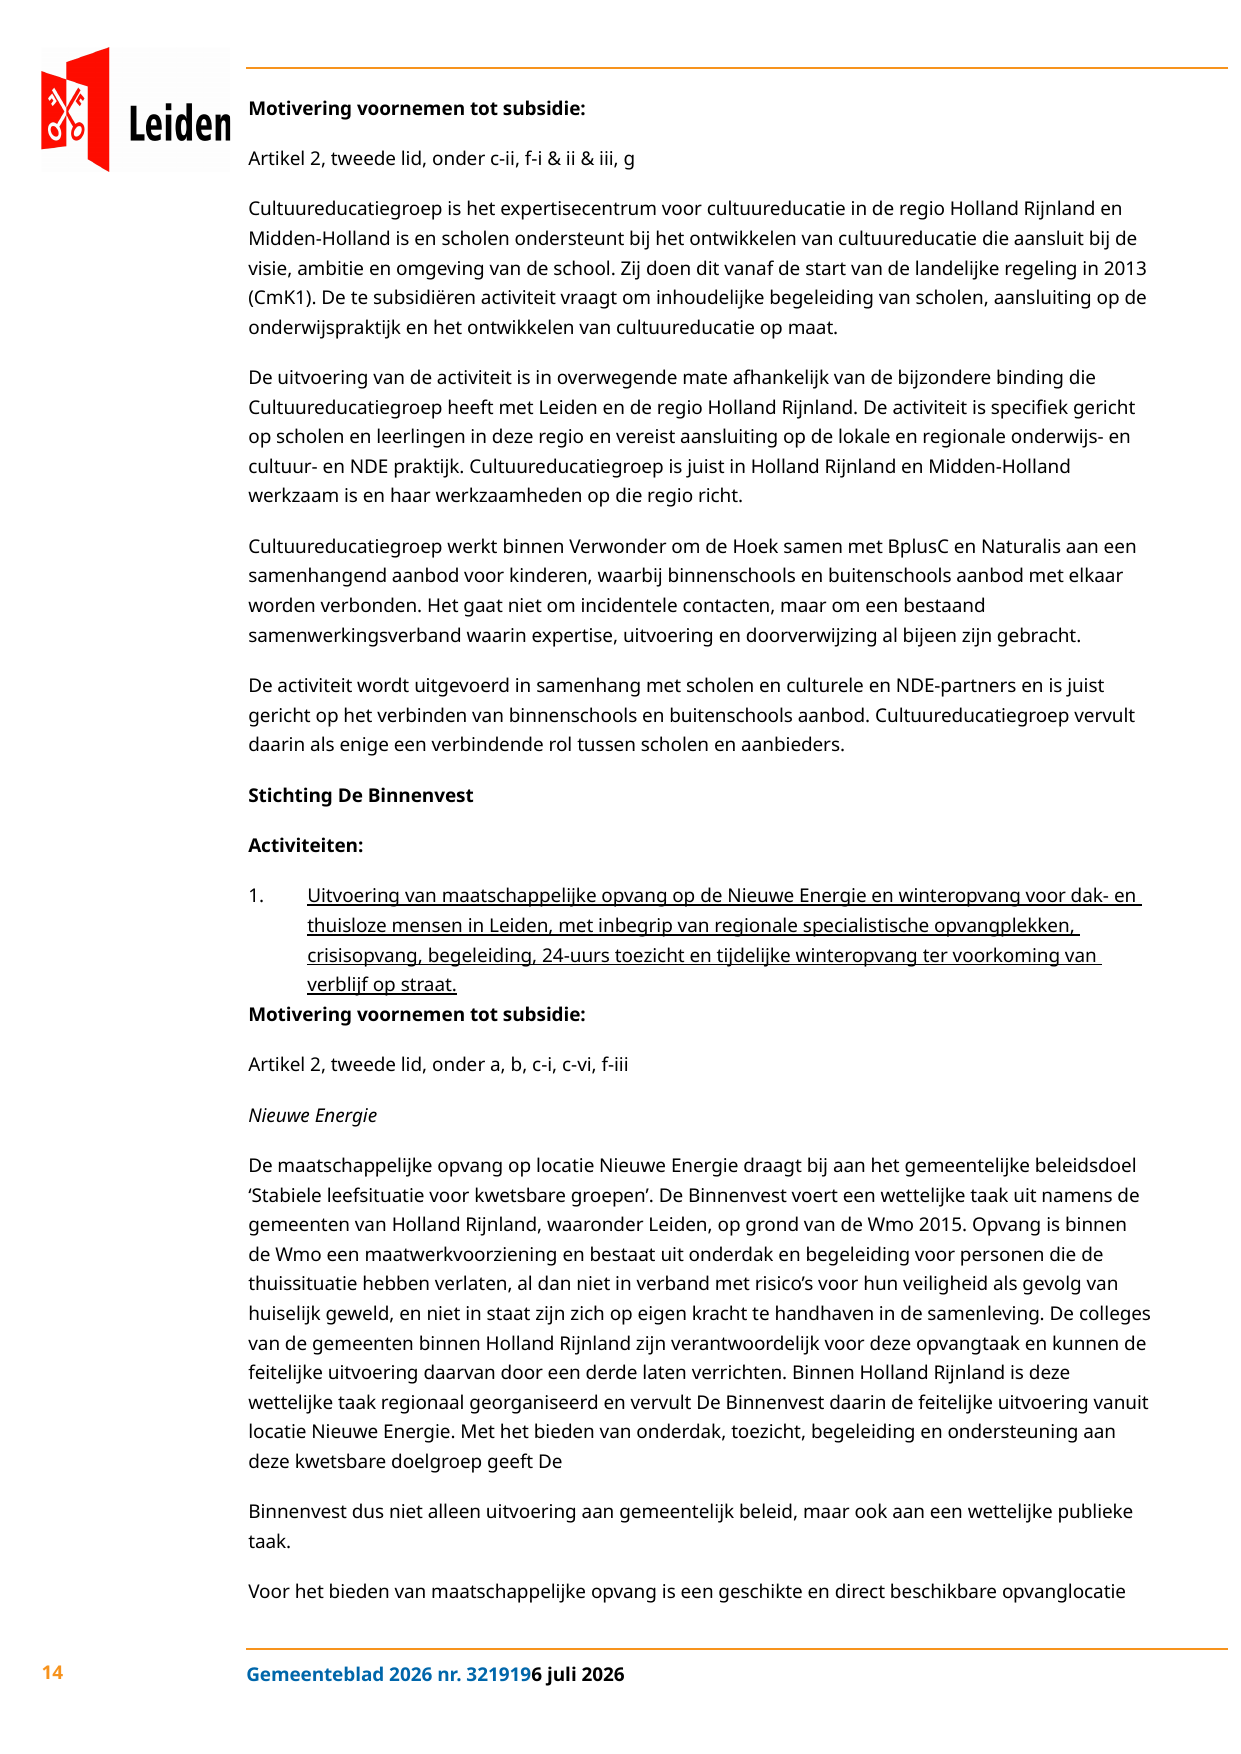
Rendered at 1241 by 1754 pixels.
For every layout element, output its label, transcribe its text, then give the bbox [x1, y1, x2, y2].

text Cultuureducatiegroep is het expertisecentrum voor cultuureducatie in de regio Holland Rijnland en Midden-Holland is en scholen ondersteunt bij het ontwikkelen van cultuureducatie die aansluit bij de visie, ambitie en omgeving van de school. Zij doen dit vanaf de start van de landelijke regeling in 2013 (CmK1). De te subsidiëren activiteit vraagt om inhoudelijke begeleiding van scholen, aansluiting op de onderwijspraktijk en het ontwikkelen van cultuureducatie op maat. [248, 196, 1152, 340]
picture [41, 47, 231, 172]
text Motivering voornemen tot subsidie: [248, 1001, 1152, 1027]
text Stichting De Binnenvest [248, 782, 1152, 808]
text Activiteiten: [248, 832, 1152, 858]
text Artikel 2, tweede lid, onder a, b, c-i, c-vi, f-iii [248, 1051, 1152, 1077]
list Uitvoering van maatschappelijke opvang op de Nieuwe Energie en winteropvang voor dak- en thuisloze mensen in Leiden, met inbegrip van regionale specialistische opvangplekken, crisisopvang, begeleiding, 24-uurs toezicht en tijdelijke winteropvang ter voorkoming van verblijf op straat. [248, 883, 1152, 997]
text Nieuwe Energie [248, 1102, 1152, 1128]
text Artikel 2, tweede lid, onder c-ii, f-i & ii & iii, g [248, 145, 1152, 171]
text De uitvoering van de activiteit is in overwegende mate afhankelijk van de bijzondere binding die Cultuureducatiegroep heeft met Leiden en de regio Holland Rijnland. De activiteit is specifiek gericht op scholen en leerlingen in deze regio en vereist aansluiting op de lokale en regionale onderwijs- en cultuur- en NDE praktijk. Cultuureducatiegroep is juist in Holland Rijnland en Midden-Holland werkzaam is en haar werkzaamheden op die regio richt. [248, 364, 1152, 508]
text De activiteit wordt uitgevoerd in samenhang met scholen en culturele en NDE-partners en is juist gericht op het verbinden van binnenschools en buitenschools aanbod. Cultuureducatiegroep vervult daarin als enige een verbindende rol tussen scholen en aanbieders. [248, 672, 1152, 757]
text Cultuureducatiegroep werkt binnen Verwonder om de Hoek samen met BplusC en Naturalis aan een samenhangend aanbod voor kinderen, waarbij binnenschools en buitenschools aanbod met elkaar worden verbonden. Het gaat niet om incidentele contacten, maar om een bestaand samenwerkingsverband waarin expertise, uitvoering en doorverwijzing al bijeen zijn gebracht. [248, 533, 1152, 648]
text Motivering voornemen tot subsidie: [248, 95, 1152, 121]
text De maatschappelijke opvang op locatie Nieuwe Energie draagt bij aan het gemeentelijke beleidsdoel ‘Stabiele leefsituatie voor kwetsbare groepen’. De Binnenvest voert een wettelijke taak uit namens de gemeenten van Holland Rijnland, waaronder Leiden, op grond van de Wmo 2015. Opvang is binnen de Wmo een maatwerkvoorziening en bestaat uit onderdak en begeleiding voor personen die de thuissituatie hebben verlaten, al dan niet in verband met risico’s voor hun veiligheid als gevolg van huiselijk geweld, en niet in staat zijn zich op eigen kracht te handhaven in de samenleving. De colleges van de gemeenten binnen Holland Rijnland zijn verantwoordelijk voor deze opvangtaak en kunnen de feitelijke uitvoering daarvan door een derde laten verrichten. Binnen Holland Rijnland is deze wettelijke taak regionaal georganiseerd en vervult De Binnenvest daarin de feitelijke uitvoering vanuit locatie Nieuwe Energie. Met het bieden van onderdak, toezicht, begeleiding en ondersteuning aan deze kwetsbare doelgroep geeft De [248, 1152, 1152, 1474]
text Voor het bieden van maatschappelijke opvang is een geschikte en direct beschikbare opvanglocatie [248, 1578, 1152, 1604]
text Binnenvest dus niet alleen uitvoering aan gemeentelijk beleid, maar ook aan een wettelijke publieke taak. [248, 1498, 1152, 1554]
